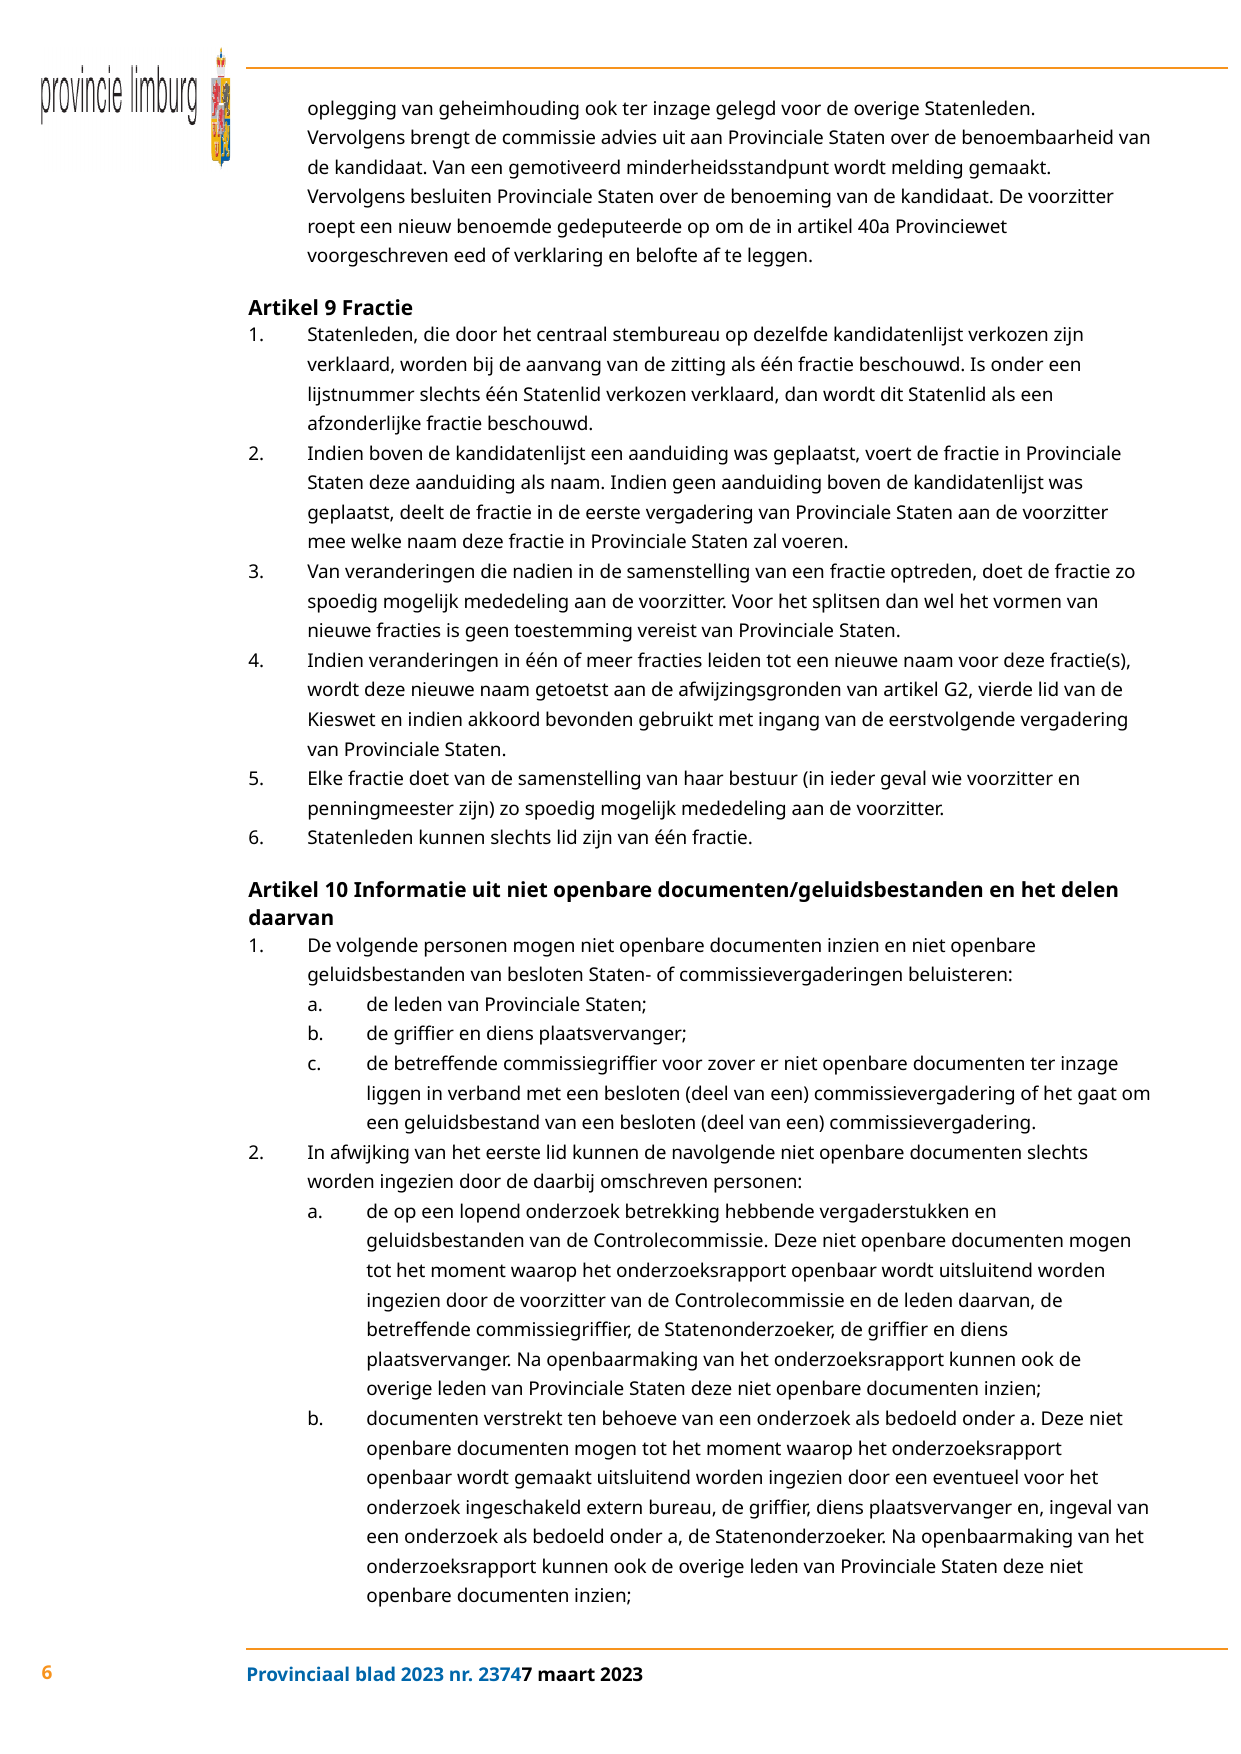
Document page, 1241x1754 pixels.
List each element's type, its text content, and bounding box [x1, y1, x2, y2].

list Indien veranderingen in één of meer fracties leiden tot een nieuwe naam voor deze fractie(s), wordt deze nieuwe naam getoetst aan de afwijzingsgronden van artikel G2, vierde lid van de Kieswet en indien akkoord bevonden gebruikt met ingang van de eerstvolgende vergadering van Provinciale Staten. [248, 647, 1152, 761]
list documenten verstrekt ten behoeve van een onderzoek als bedoeld onder a. Deze niet openbare documenten mogen tot het moment waarop het onderzoeksrapport openbaar wordt gemaakt uitsluitend worden ingezien door een eventueel voor het onderzoek ingeschakeld extern bureau, de griffier, diens plaatsvervanger en, ingeval van een onderzoek als bedoeld onder a, de Statenonderzoeker. Na openbaarmaking van het onderzoeksrapport kunnen ook de overige leden van Provinciale Staten deze niet openbare documenten inzien; [307, 1405, 1152, 1608]
list Statenleden kunnen slechts lid zijn van één fractie. [248, 824, 1152, 850]
list Elke fractie doet van de samenstelling van haar bestuur (in ieder geval wie voorzitter en penningmeester zijn) zo spoedig mogelijk mededeling aan de voorzitter. [248, 765, 1152, 821]
list In afwijking van het eerste lid kunnen de navolgende niet openbare documenten slechts worden ingezien door de daarbij omschreven personen: [248, 1139, 1152, 1194]
list Vervolgens brengt de commissie advies uit aan Provinciale Staten over de benoembaarheid van de kandidaat. Van een gemotiveerd minderheidsstandpunt wordt melding gemaakt. Vervolgens besluiten Provinciale Staten over de benoeming van de kandidaat. De voorzitter roept een nieuw benoemde gedeputeerde op om de in artikel 40a Provinciewet voorgeschreven eed of verklaring en belofte af te leggen. [248, 124, 1152, 268]
text Artikel 10 Informatie uit niet openbare documenten/geluidsbestanden en het delen daarvan [248, 875, 1152, 932]
list De volgende personen mogen niet openbare documenten inzien en niet openbare geluidsbestanden van besloten Staten- of commissievergaderingen beluisteren: [248, 932, 1152, 987]
list Indien boven de kandidatenlijst een aanduiding was geplaatst, voert de fractie in Provinciale Staten deze aanduiding als naam. Indien geen aanduiding boven de kandidatenlijst was geplaatst, deelt de fractie in de eerste vergadering van Provinciale Staten aan de voorzitter mee welke naam deze fractie in Provinciale Staten zal voeren. [248, 440, 1152, 554]
list de op een lopend onderzoek betrekking hebbende vergaderstukken en geluidsbestanden van de Controlecommissie. Deze niet openbare documenten mogen tot het moment waarop het onderzoeksrapport openbaar wordt uitsluitend worden ingezien door de voorzitter van de Controlecommissie en de leden daarvan, de betreffende commissiegriffier, de Statenonderzoeker, de griffier en diens plaatsvervanger. Na openbaarmaking van het onderzoeksrapport kunnen ook de overige leden van Provinciale Staten deze niet openbare documenten inzien; [307, 1198, 1152, 1401]
list de griffier en diens plaatsvervanger; [307, 1021, 1152, 1046]
list Van veranderingen die nadien in de samenstelling van een fractie optreden, doet de fractie zo spoedig mogelijk mededeling aan de voorzitter. Voor het splitsen dan wel het vormen van nieuwe fracties is geen toestemming vereist van Provinciale Staten. [248, 558, 1152, 643]
list de betreffende commissiegriffier voor zover er niet openbare documenten ter inzage liggen in verband met een besloten (deel van een) commissievergadering of het gaat om een geluidsbestand van een besloten (deel van een) commissievergadering. [307, 1050, 1152, 1135]
text Artikel 9 Fractie [248, 293, 1152, 322]
list oplegging van geheimhouding ook ter inzage gelegd voor de overige Statenleden. [248, 95, 1152, 121]
list de leden van Provinciale Staten; [307, 991, 1152, 1017]
picture [41, 47, 231, 172]
list Statenleden, die door het centraal stembureau op dezelfde kandidatenlijst verkozen zijn verklaard, worden bij de aanvang van de zitting als één fractie beschouwd. Is onder een lijstnummer slechts één Statenlid verkozen verklaard, dan wordt dit Statenlid als een afzonderlijke fractie beschouwd. [248, 322, 1152, 436]
